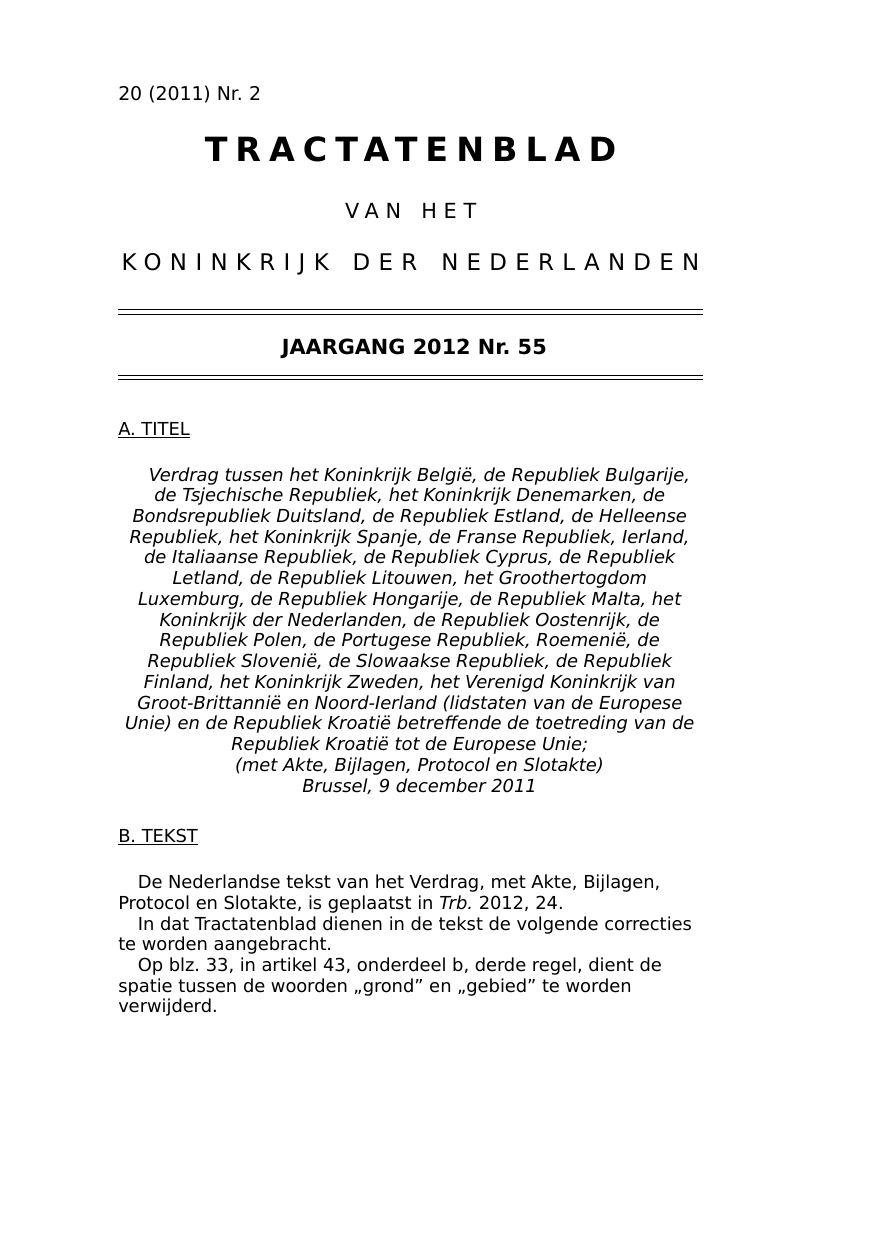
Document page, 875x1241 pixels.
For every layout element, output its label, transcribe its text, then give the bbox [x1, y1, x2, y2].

text Brussel, 9 december 2011 [118, 775, 703, 796]
text TRACTATENBLAD [118, 130, 703, 169]
text KONINKRIJK DER NEDERLANDEN [118, 249, 703, 276]
text 20 (2011) Nr. 2 [118, 83, 703, 105]
subtitle A. TITEL [118, 419, 703, 439]
subtitle B. TEKST [118, 826, 703, 847]
text JAARGANG 2012 Nr. 55 [118, 335, 703, 359]
text De Nederlandse tekst van het Verdrag, met Akte, Bijlagen, Protocol en Slotakte, is geplaatst in Trb. 2012, 24. [118, 872, 703, 913]
text In dat Tractatenblad dienen in de tekst de volgende correcties te worden aangebracht. [118, 913, 703, 955]
text Op blz. 33, in artikel 43, onderdeel b, derde regel, dient de spatie tussen de woorden „grond” en „gebied” te worden verwijderd. [118, 955, 703, 1017]
text (met Akte, Bijlagen, Protocol en Slotakte) [118, 755, 703, 775]
text VAN HET [118, 199, 703, 223]
text Verdrag tussen het Koninkrijk België, de Republiek Bulgarije, de Tsjechische Republiek, het Koninkrijk Denemarken, de Bondsrepubliek Duitsland, de Republiek Estland, de Helleense Republiek, het Koninkrijk Spanje, de Franse Republiek, Ierland, de Italiaanse Republiek, de Republiek Cyprus, de Republiek Letland, de Republiek Litouwen, het Groothertogdom Luxemburg, de Republiek Hongarije, de Republiek Malta, het Koninkrijk der Nederlanden, de Republiek Oostenrijk, de Republiek Polen, de Portugese Republiek, Roemenië, de Republiek Slovenië, de Slowaakse Republiek, de Republiek Finland, het Koninkrijk Zweden, het Verenigd Koninkrijk van Groot-Brittannië en Noord-Ierland (lidstaten van de Europese Unie) en de Republiek Kroatië betreffende de toetreding van de Republiek Kroatië tot de Europese Unie; [118, 464, 703, 755]
